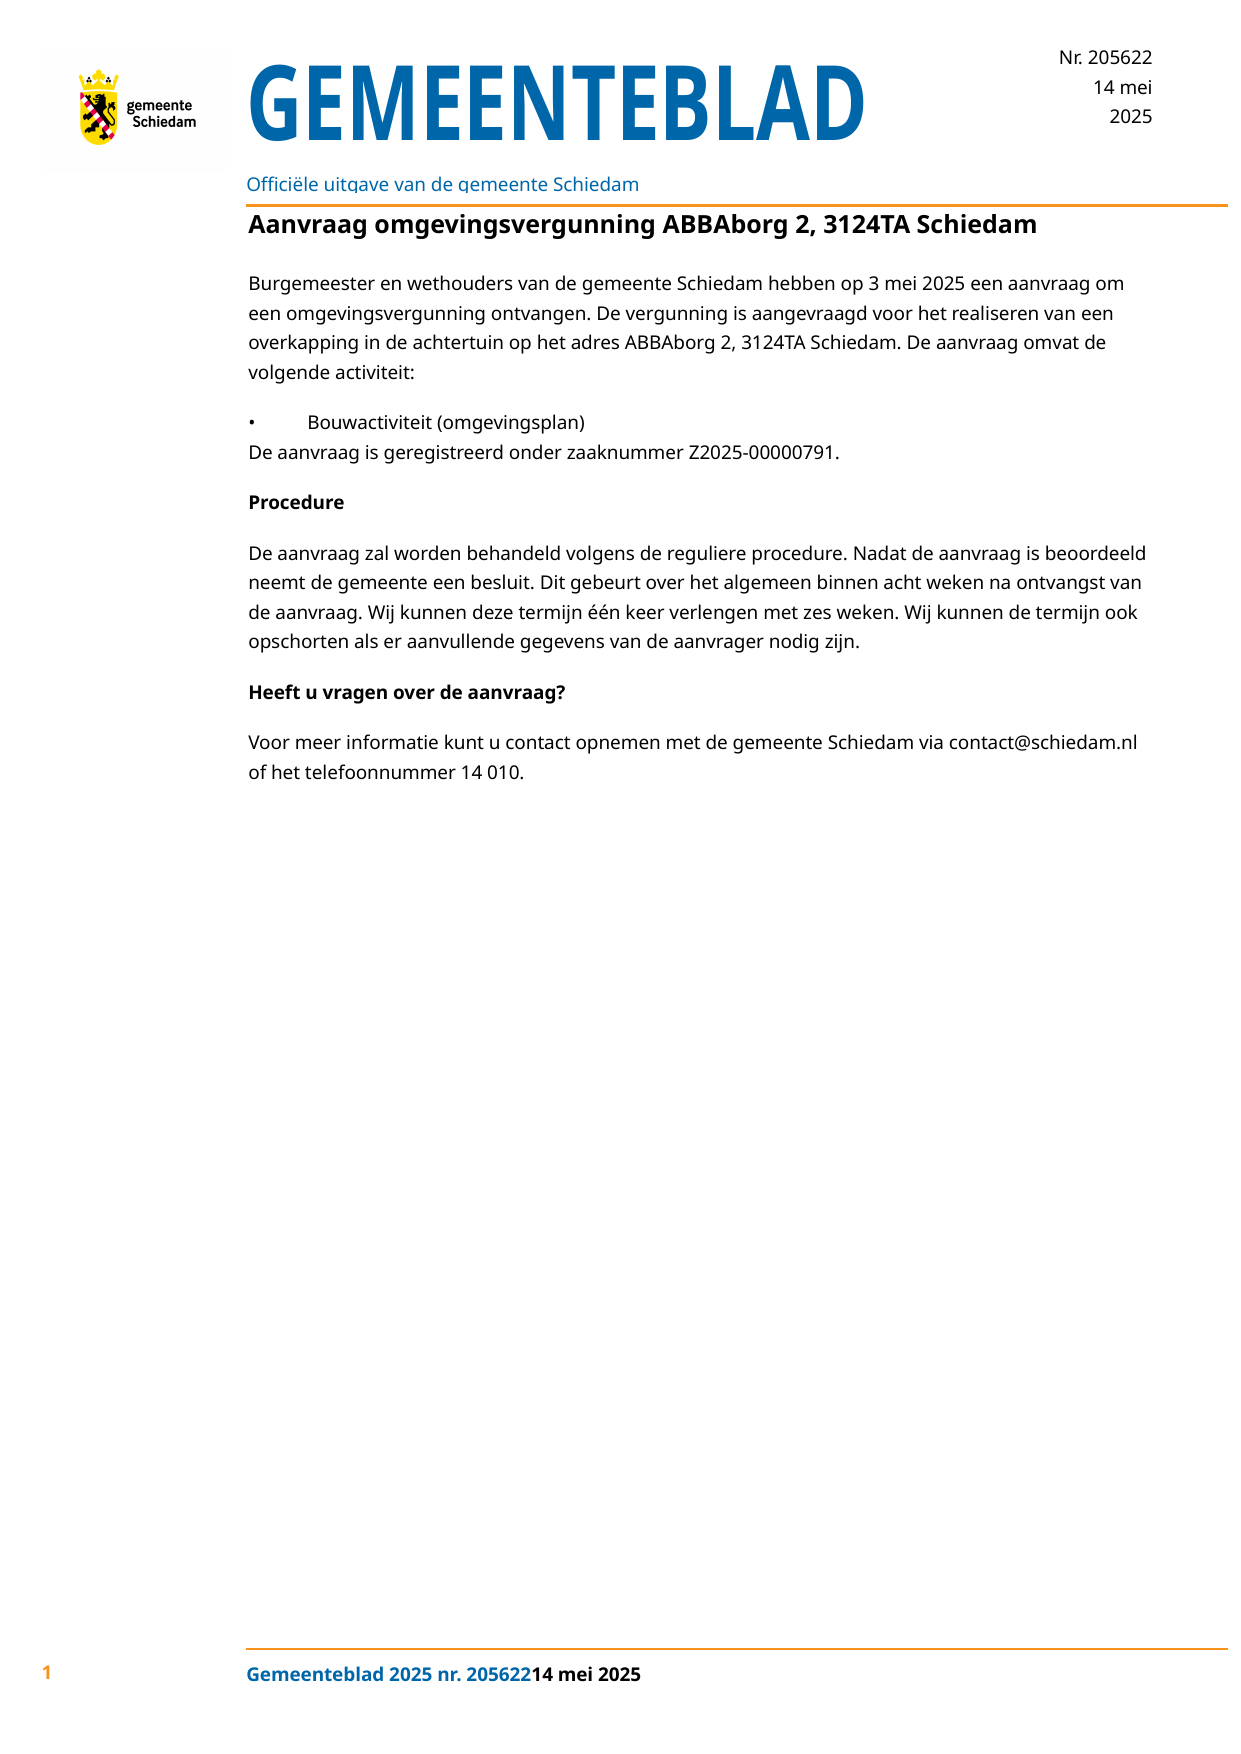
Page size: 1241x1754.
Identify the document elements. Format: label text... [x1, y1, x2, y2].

list Bouwactiviteit (omgevingsplan) [248, 409, 1152, 435]
picture [41, 47, 231, 172]
text De aanvraag zal worden behandeld volgens de reguliere procedure. Nadat de aanvraag is beoordeeld neemt de gemeente een besluit. Dit gebeurt over het algemeen binnen acht weken na ontvangst van de aanvraag. Wij kunnen deze termijn één keer verlengen met zes weken. Wij kunnen de termijn ook opschorten als er aanvullende gegevens van de aanvrager nodig zijn. [248, 540, 1152, 654]
text Procedure [248, 489, 1152, 515]
text De aanvraag is geregistreerd onder zaaknummer Z2025-00000791. [248, 439, 1152, 465]
text Aanvraag omgevingsvergunning ABBAborg 2, 3124TA Schiedam [248, 207, 1152, 241]
text Voor meer informatie kunt u contact opnemen met de gemeente Schiedam via contact@schiedam.nl of het telefoonnummer 14 010. [248, 729, 1152, 785]
text Burgemeester en wethouders van de gemeente Schiedam hebben op 3 mei 2025 een aanvraag om een omgevingsvergunning ontvangen. De vergunning is aangevraagd voor het realiseren van een overkapping in de achtertuin op het adres ABBAborg 2, 3124TA Schiedam. De aanvraag omvat de volgende activiteit: [248, 270, 1152, 385]
text Heeft u vragen over de aanvraag? [248, 679, 1152, 705]
